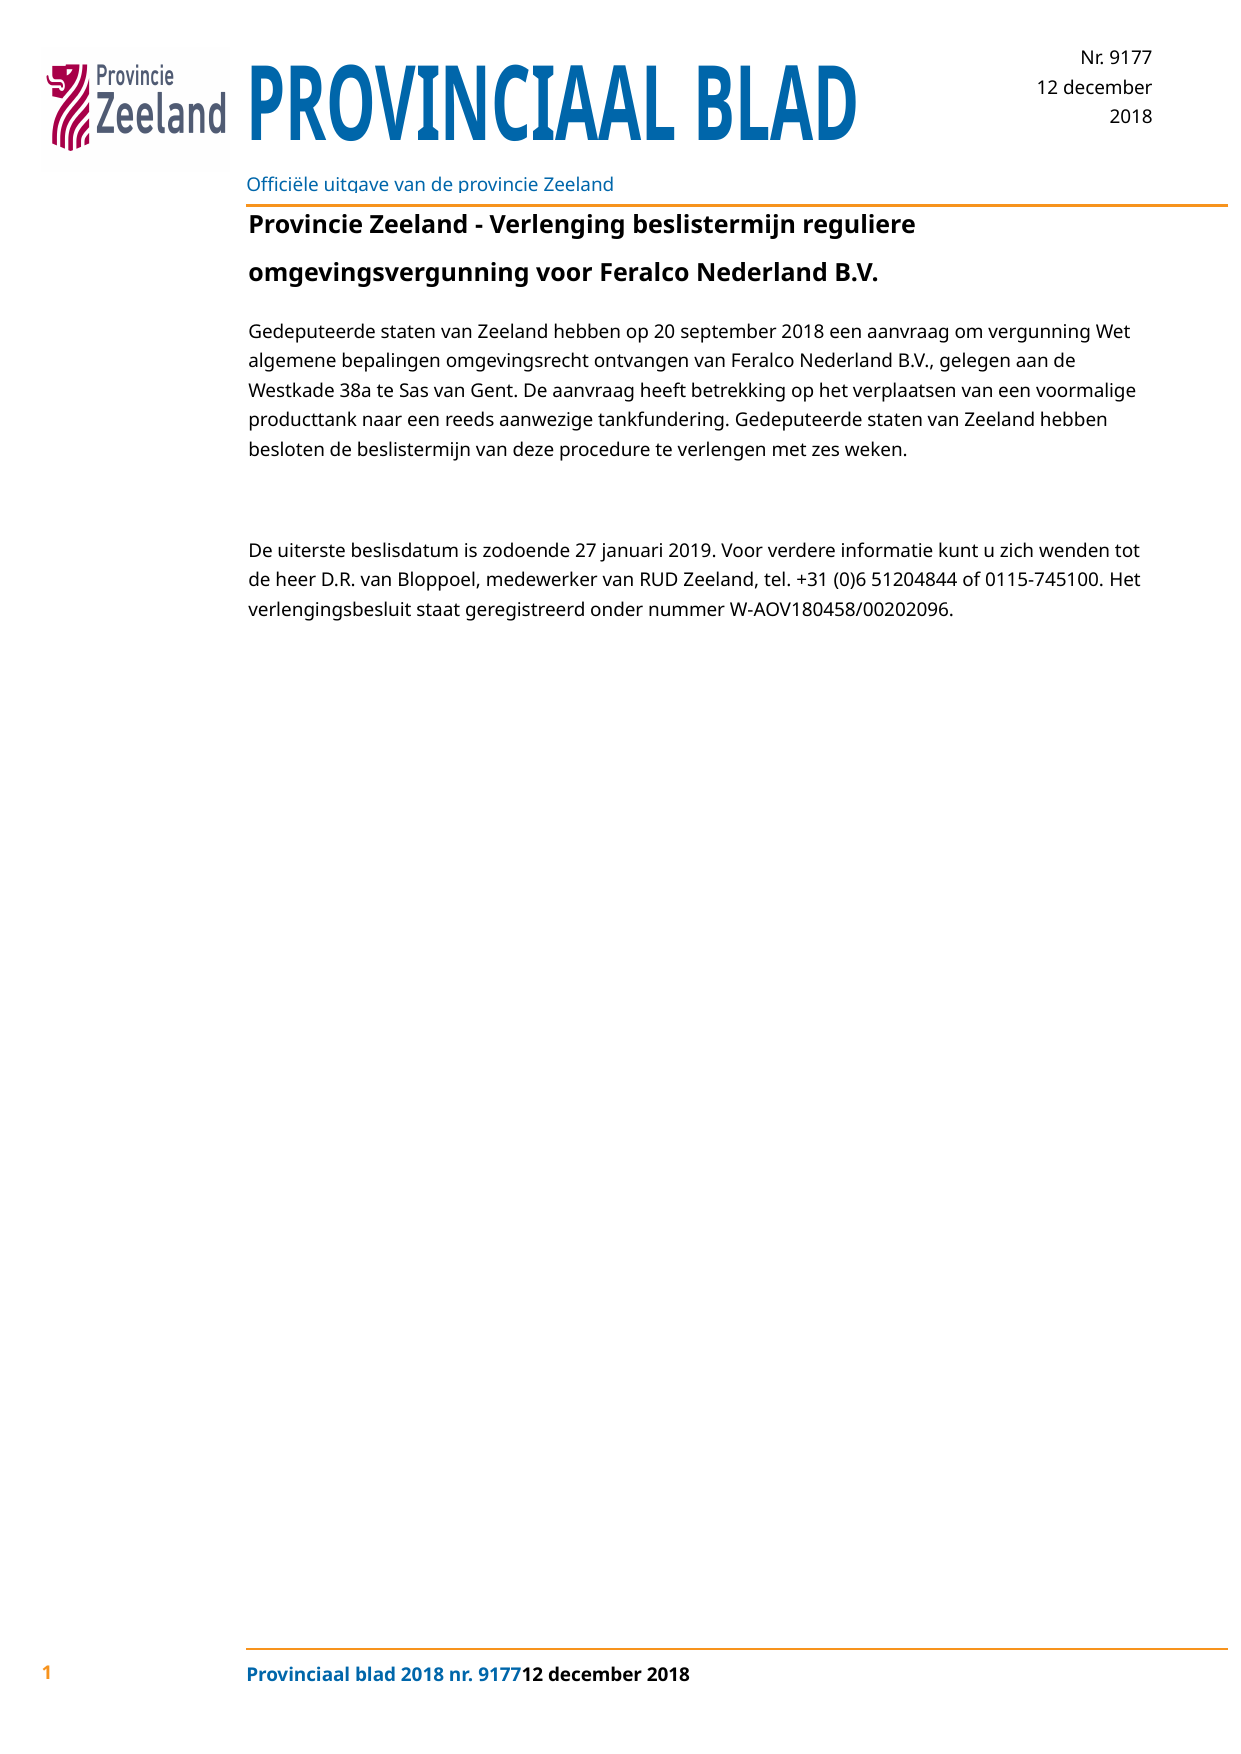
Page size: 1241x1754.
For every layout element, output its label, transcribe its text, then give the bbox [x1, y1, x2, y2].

text Provincie Zeeland - Verlenging beslistermijn reguliere omgevingsvergunning voor Feralco Nederland B.V. [248, 207, 1152, 288]
picture [41, 47, 231, 172]
text Gedeputeerde staten van Zeeland hebben op 20 september 2018 een aanvraag om vergunning Wet algemene bepalingen omgevingsrecht ontvangen van Feralco Nederland B.V., gelegen aan de Westkade 38a te Sas van Gent. De aanvraag heeft betrekking op het verplaatsen van een voormalige producttank naar een reeds aanwezige tankfundering. Gedeputeerde staten van Zeeland hebben besloten de beslistermijn van deze procedure te verlengen met zes weken. [248, 318, 1152, 462]
text De uiterste beslisdatum is zodoende 27 januari 2019. Voor verdere informatie kunt u zich wenden tot de heer D.R. van Bloppoel, medewerker van RUD Zeeland, tel. +31 (0)6 51204844 of 0115-745100. Het verlengingsbesluit staat geregistreerd onder nummer W-AOV180458/00202096. [248, 537, 1152, 622]
